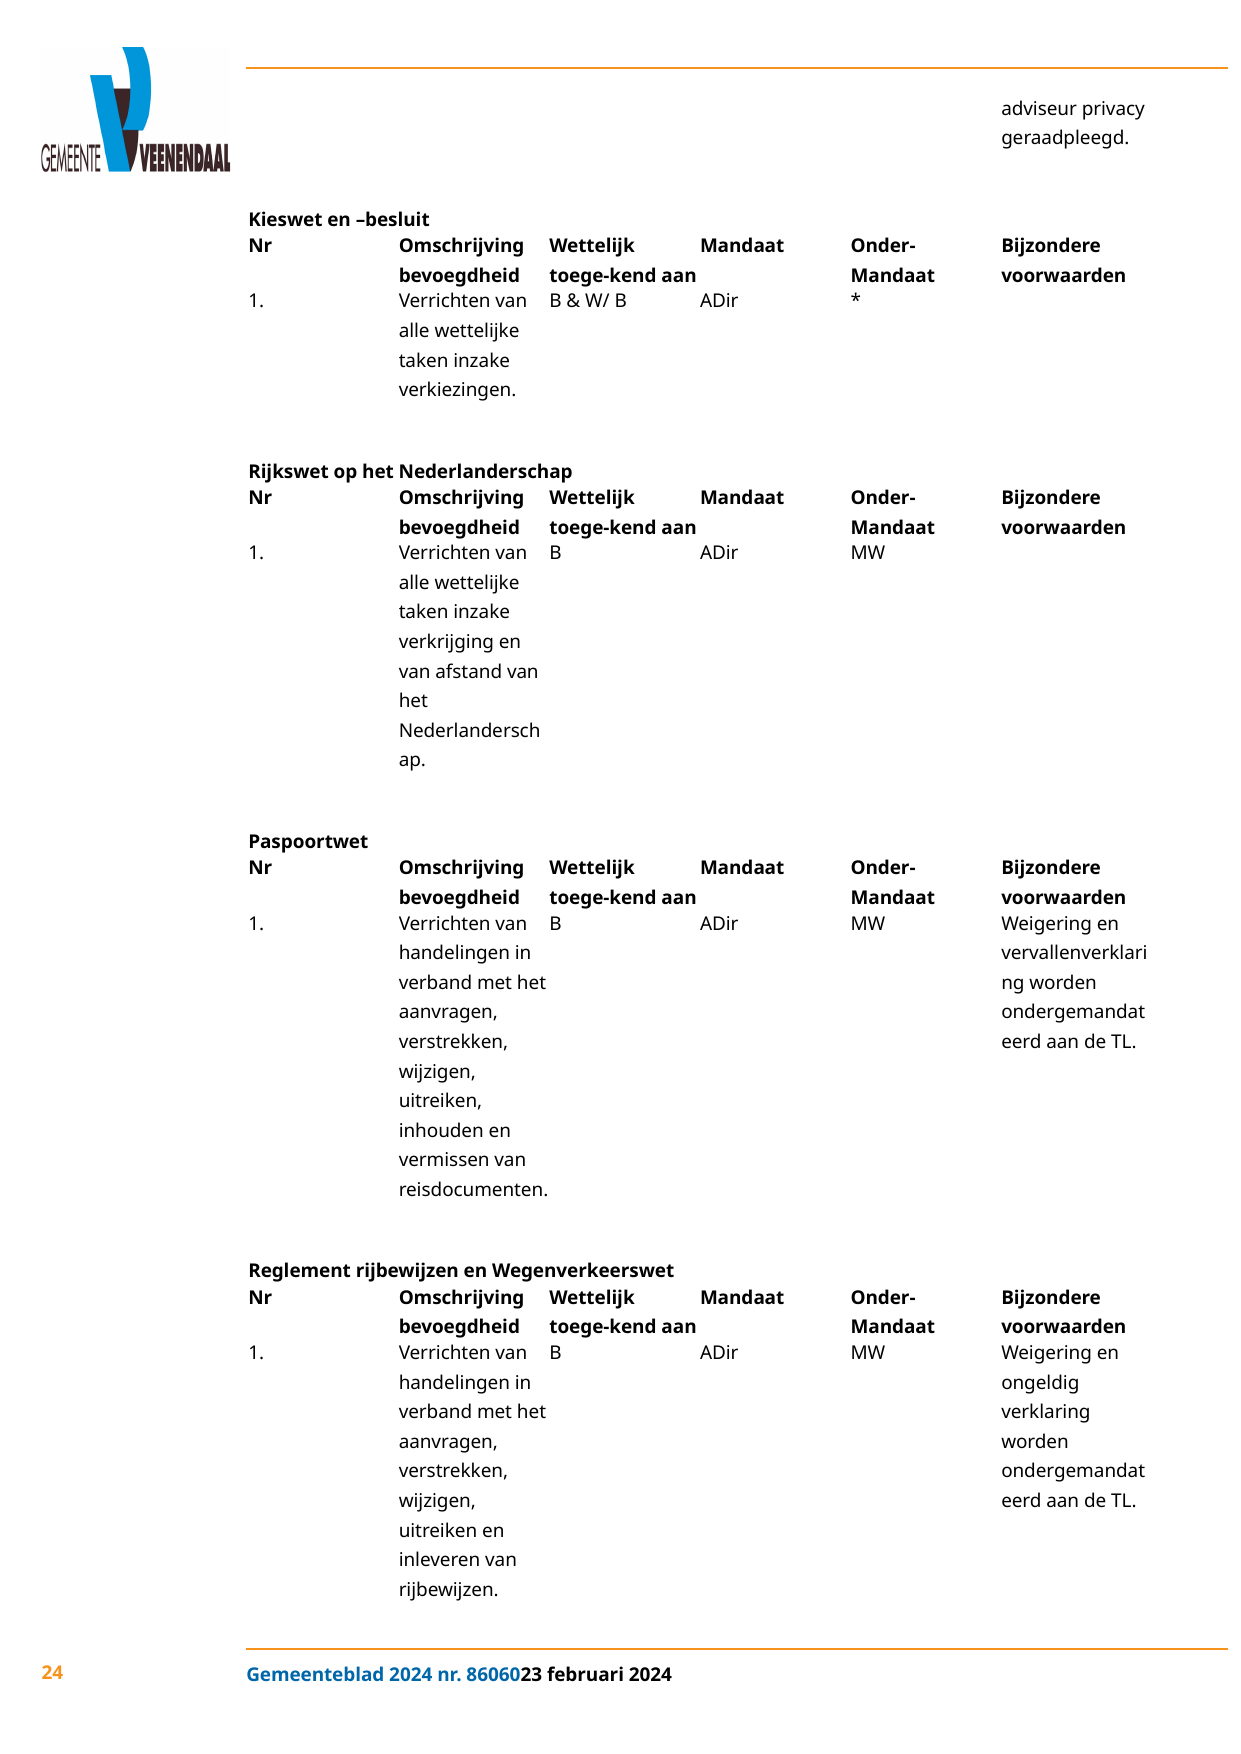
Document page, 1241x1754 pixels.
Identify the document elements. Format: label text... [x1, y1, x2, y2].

table_header Mandaat [700, 232, 850, 288]
picture [41, 47, 130, 172]
table_cell [1001, 540, 1152, 772]
table_header Wettelijk toege-kend aan [549, 1284, 700, 1339]
table_cell [1001, 288, 1152, 402]
table_cell [549, 95, 700, 150]
table_header Nr [248, 484, 398, 539]
table_header Onder- Mandaat [850, 1284, 1001, 1339]
table_cell ADir [700, 1339, 850, 1602]
table_cell 1. [248, 910, 398, 1202]
table_header Omschrijving bevoegdheid [399, 1284, 549, 1339]
table_cell B & W/ B [549, 288, 700, 402]
table_cell MW [850, 910, 1001, 1202]
text Reglement rijbewijzen en Wegenverkeerswet [248, 1256, 1152, 1284]
table_header Omschrijving bevoegdheid [399, 484, 549, 539]
table_cell ADir [700, 910, 850, 1202]
table_header Nr [248, 232, 398, 288]
table_cell MW [850, 540, 1001, 772]
table_header Nr [248, 1284, 398, 1339]
table_cell 1. [248, 288, 398, 402]
table_header Bijzondere voorwaarden [1001, 484, 1152, 539]
table_cell [399, 95, 549, 150]
table_cell ADir [700, 540, 850, 772]
table_cell ADir [700, 288, 850, 402]
table_cell Verrichten van handelingen in verband met het aanvragen, verstrekken, wijzigen, uitreiken, inhouden en vermissen van reisdocumenten. [399, 910, 549, 1202]
table_cell MW [850, 1339, 1001, 1602]
table_header Mandaat [700, 855, 850, 910]
table_header Bijzondere voorwaarden [1001, 232, 1152, 288]
table_cell Weigering en ongeldig verklaring worden ondergemandateerd aan de TL. [1001, 1339, 1152, 1602]
table_cell Verrichten van alle wettelijke taken inzake verkrijging en van afstand van het Nederlanderschap. [399, 540, 549, 772]
table_header Wettelijk toege-kend aan [549, 855, 700, 910]
table_cell 1. [248, 1339, 398, 1602]
table_header Mandaat [700, 484, 850, 539]
table_header Onder- Mandaat [850, 484, 1001, 539]
table_cell 1. [248, 540, 398, 772]
table_cell * [850, 288, 1001, 402]
table_header Mandaat [700, 1284, 850, 1339]
table_header Omschrijving bevoegdheid [399, 855, 549, 910]
table_cell B [549, 1339, 700, 1602]
table_cell B [549, 910, 700, 1202]
table_header Onder- Mandaat [850, 232, 1001, 288]
picture [123, 47, 231, 172]
table_header Bijzondere voorwaarden [1001, 1284, 1152, 1339]
table_header Wettelijk toege-kend aan [549, 484, 700, 539]
table_header Omschrijving bevoegdheid [399, 232, 549, 288]
table_cell Weigering en vervallenverklaring worden ondergemandateerd aan de TL. [1001, 910, 1152, 1202]
table_cell [700, 95, 850, 150]
table_cell [248, 95, 398, 150]
text Paspoortwet [248, 826, 1152, 854]
table_cell adviseur privacy geraadpleegd. [1001, 95, 1152, 150]
text Rijkswet op het Nederlanderschap [248, 456, 1152, 484]
table_header Nr [248, 855, 398, 910]
table_cell B [549, 540, 700, 772]
table_header Wettelijk toege-kend aan [549, 232, 700, 288]
table_header Bijzondere voorwaarden [1001, 855, 1152, 910]
table_cell Verrichten van handelingen in verband met het aanvragen, verstrekken, wijzigen, uitreiken en inleveren van rijbewijzen. [399, 1339, 549, 1602]
table_cell [850, 95, 1001, 150]
table_cell Verrichten van alle wettelijke taken inzake verkiezingen. [399, 288, 549, 402]
table_header Onder- Mandaat [850, 855, 1001, 910]
text Kieswet en –besluit [248, 204, 1152, 232]
